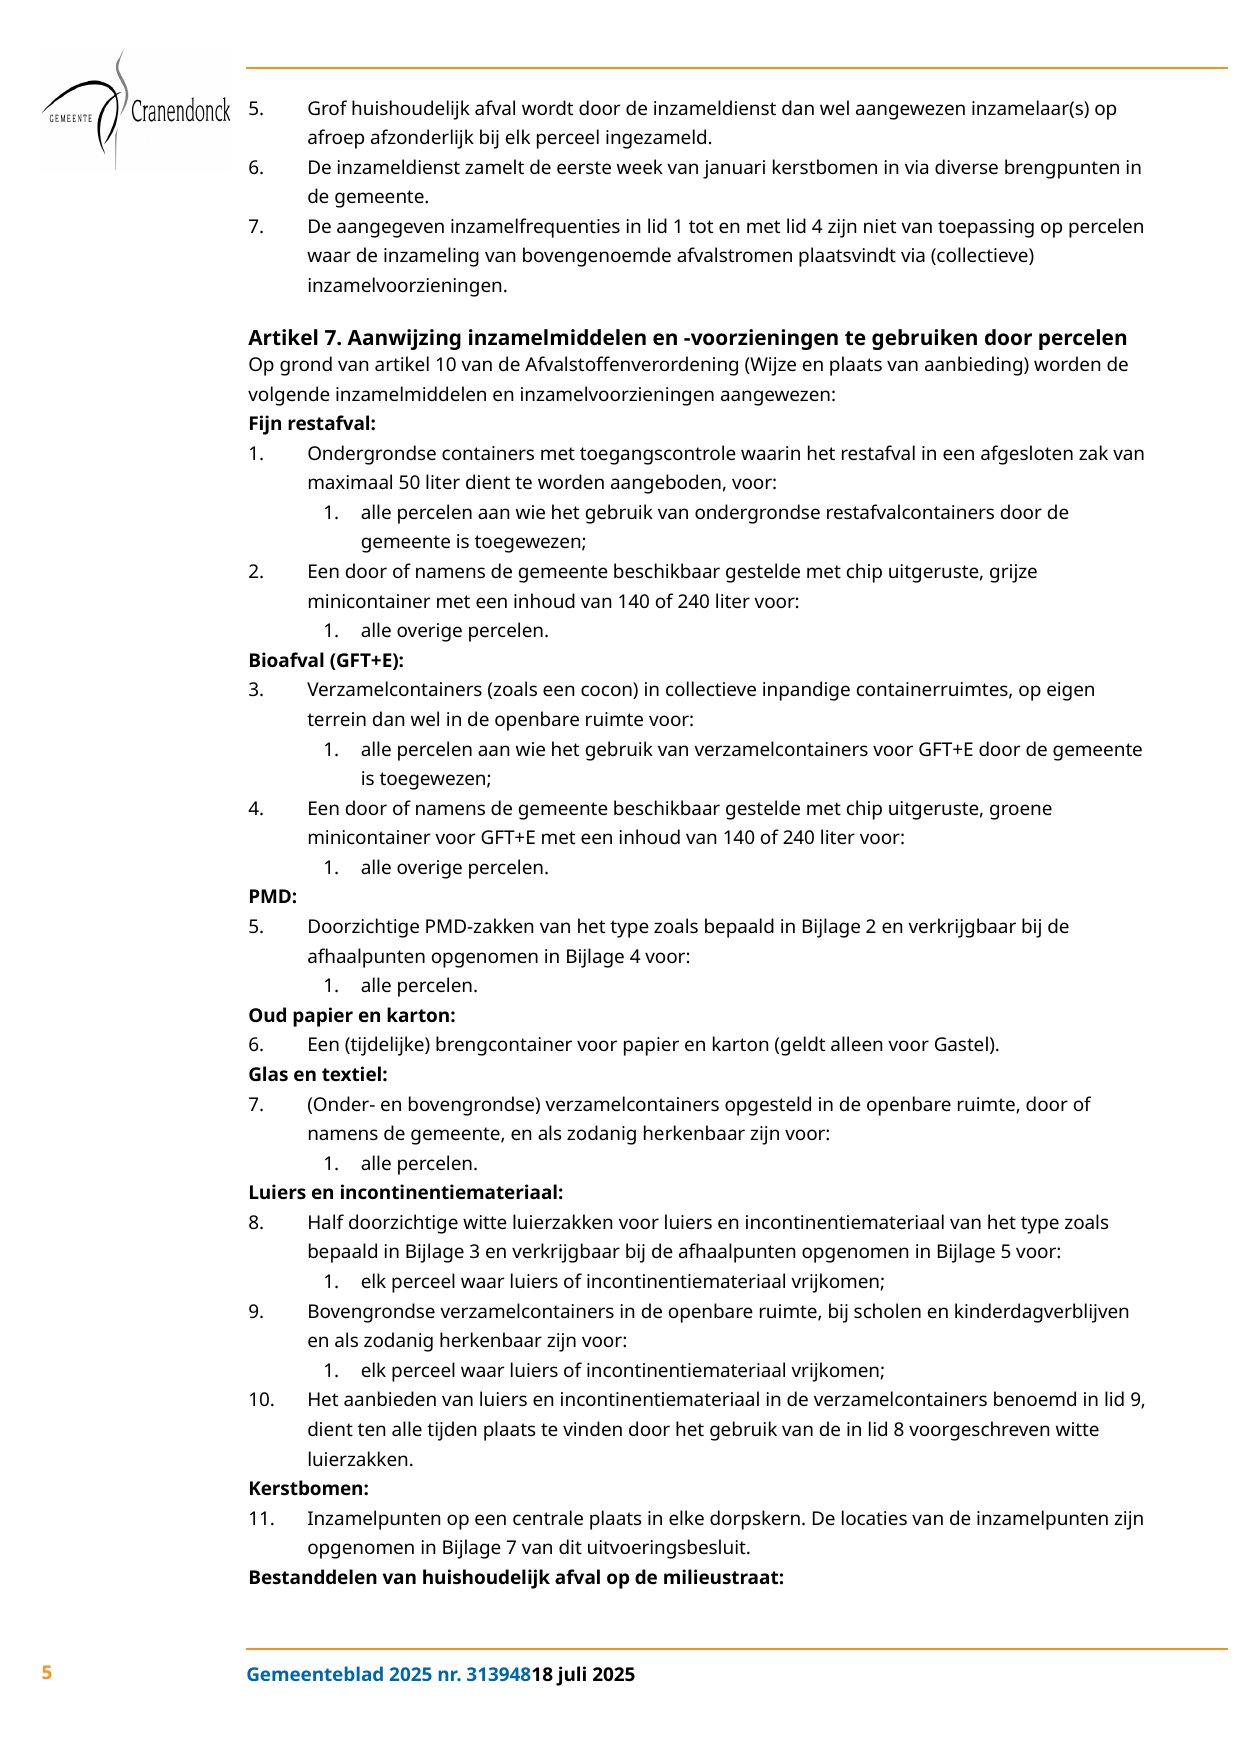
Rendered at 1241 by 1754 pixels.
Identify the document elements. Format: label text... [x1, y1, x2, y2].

list alle overige percelen. [323, 617, 1152, 643]
text Fijn restafval: [248, 410, 1152, 436]
list Een door of namens de gemeente beschikbaar gestelde met chip uitgeruste, grijze minicontainer met een inhoud van 140 of 240 liter voor: [248, 558, 1152, 613]
text Bestanddelen van huishoudelijk afval op de milieustraat: [248, 1564, 1152, 1590]
list alle percelen aan wie het gebruik van verzamelcontainers voor GFT+E door de gemeente is toegewezen; [323, 736, 1152, 791]
list alle percelen aan wie het gebruik van ondergrondse restafvalcontainers door de gemeente is toegewezen; [323, 499, 1152, 554]
text Artikel 7. Aanwijzing inzamelmiddelen en -voorzieningen te gebruiken door percelen [248, 323, 1152, 351]
list alle overige percelen. [323, 854, 1152, 880]
list Ondergrondse containers met toegangscontrole waarin het restafval in een afgesloten zak van maximaal 50 liter dient te worden aangeboden, voor: [248, 440, 1152, 495]
list De aangegeven inzamelfrequenties in lid 1 tot en met lid 4 zijn niet van toepassing op percelen waar de inzameling van bovengenoemde afvalstromen plaatsvindt via (collectieve) inzamelvoorzieningen. [248, 213, 1152, 298]
list Doorzichtige PMD-zakken van het type zoals bepaald in Bijlage 2 en verkrijgbaar bij de afhaalpunten opgenomen in Bijlage 4 voor: [248, 913, 1152, 968]
list elk perceel waar luiers of incontinentiemateriaal vrijkomen; [323, 1357, 1152, 1383]
list alle percelen. [323, 972, 1152, 998]
text Oud papier en karton: [248, 1002, 1152, 1028]
list Inzamelpunten op een centrale plaats in elke dorpskern. De locaties van de inzamelpunten zijn opgenomen in Bijlage 7 van dit uitvoeringsbesluit. [248, 1505, 1152, 1560]
text Luiers en incontinentiemateriaal: [248, 1179, 1152, 1205]
list (Onder- en bovengrondse) verzamelcontainers opgesteld in de openbare ruimte, door of namens de gemeente, en als zodanig herkenbaar zijn voor: [248, 1091, 1152, 1146]
list alle percelen. [323, 1150, 1152, 1176]
picture [41, 47, 231, 172]
text Op grond van artikel 10 van de Afvalstoffenverordening (Wijze en plaats van aanbieding) worden de volgende inzamelmiddelen en inzamelvoorzieningen aangewezen: [248, 351, 1152, 406]
list Een door of namens de gemeente beschikbaar gestelde met chip uitgeruste, groene minicontainer voor GFT+E met een inhoud van 140 of 240 liter voor: [248, 795, 1152, 850]
list Bovengrondse verzamelcontainers in de openbare ruimte, bij scholen en kinderdagverblijven en als zodanig herkenbaar zijn voor: [248, 1298, 1152, 1353]
text PMD: [248, 884, 1152, 909]
list De inzameldienst zamelt de eerste week van januari kerstbomen in via diverse brengpunten in de gemeente. [248, 154, 1152, 209]
list Een (tijdelijke) brengcontainer voor papier en karton (geldt alleen voor Gastel). [248, 1032, 1152, 1057]
list Het aanbieden van luiers en incontinentiemateriaal in de verzamelcontainers benoemd in lid 9, dient ten alle tijden plaats te vinden door het gebruik van de in lid 8 voorgeschreven witte luierzakken. [248, 1387, 1152, 1471]
text Kerstbomen: [248, 1475, 1152, 1501]
list Grof huishoudelijk afval wordt door de inzameldienst dan wel aangewezen inzamelaar(s) op afroep afzonderlijk bij elk perceel ingezameld. [248, 95, 1152, 150]
list elk perceel waar luiers of incontinentiemateriaal vrijkomen; [323, 1268, 1152, 1294]
list Half doorzichtige witte luierzakken voor luiers en incontinentiemateriaal van het type zoals bepaald in Bijlage 3 en verkrijgbaar bij de afhaalpunten opgenomen in Bijlage 5 voor: [248, 1209, 1152, 1264]
text Bioafval (GFT+E): [248, 647, 1152, 673]
list Verzamelcontainers (zoals een cocon) in collectieve inpandige containerruimtes, op eigen terrein dan wel in de openbare ruimte voor: [248, 677, 1152, 732]
text Glas en textiel: [248, 1061, 1152, 1087]
